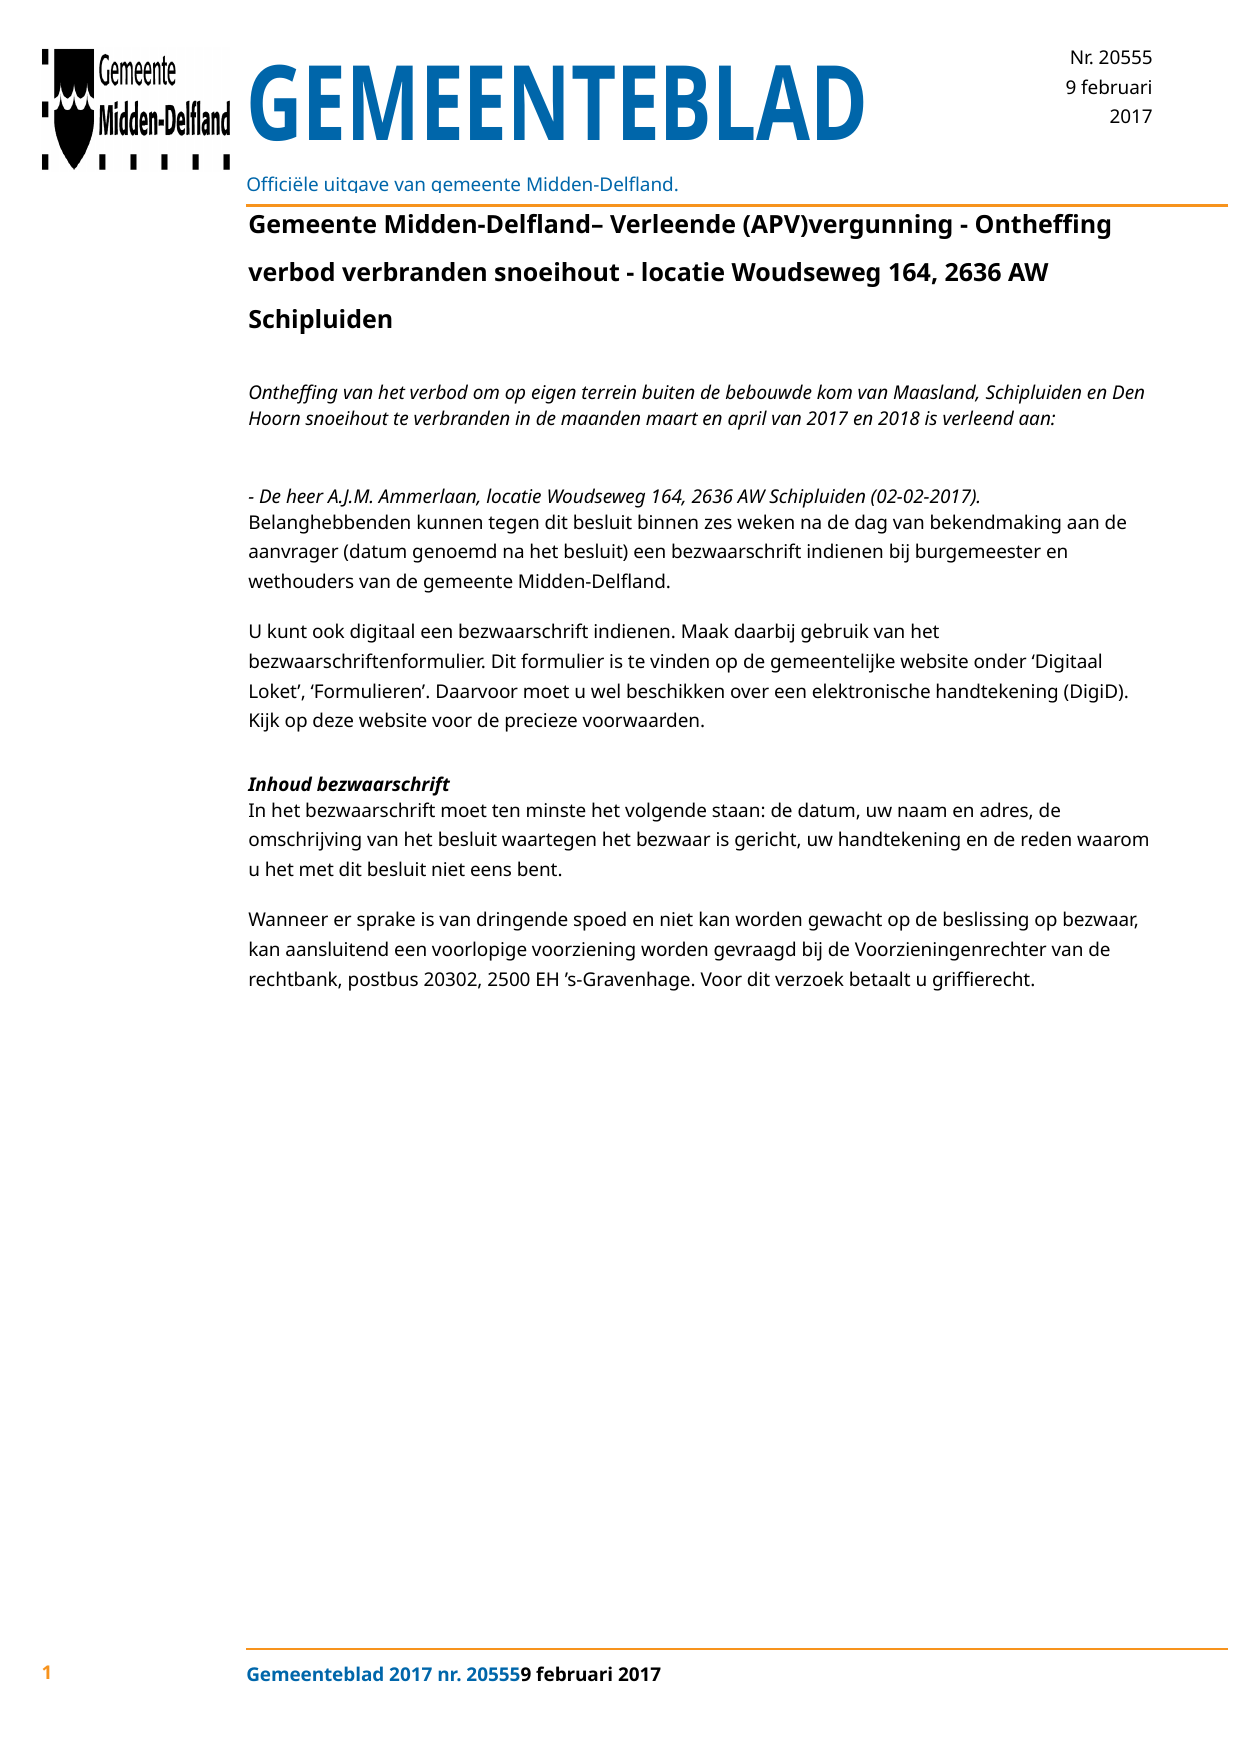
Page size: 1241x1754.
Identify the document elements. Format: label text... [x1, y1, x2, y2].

text - De heer A.J.M. Ammerlaan, locatie Woudseweg 164, 2636 AW Schipluiden (02-02-2017). [248, 483, 1152, 509]
text In het bezwaarschrift moet ten minste het volgende staan: de datum, uw naam en adres, de omschrijving van het besluit waartegen het bezwaar is gericht, uw handtekening en de reden waarom u het met dit besluit niet eens bent. [248, 797, 1152, 882]
text Ontheffing van het verbod om op eigen terrein buiten de bebouwde kom van Maasland, Schipluiden en Den Hoorn snoeihout te verbranden in de maanden maart en april van 2017 en 2018 is verleend aan: [248, 379, 1152, 431]
text U kunt ook digitaal een bezwaarschrift indienen. Maak daarbij gebruik van het bezwaarschriftenformulier. Dit formulier is te vinden op de gemeentelijke website onder ‘Digitaal Loket’, ‘Formulieren’. Daarvoor moet u wel beschikken over een elektronische handtekening (DigiD). Kijk op deze website voor de precieze voorwaarden. [248, 619, 1152, 733]
text Gemeente Midden-Delfland– Verleende (APV)vergunning - Ontheffing verbod verbranden snoeihout - locatie Woudseweg 164, 2636 AW Schipluiden [248, 207, 1152, 336]
picture [41, 47, 231, 172]
text Wanneer er sprake is van dringende spoed en niet kan worden gewacht op de beslissing op bezwaar, kan aansluitend een voorlopige voorziening worden gevraagd bij de Voorzieningenrechter van de rechtbank, postbus 20302, 2500 EH ’s-Gravenhage. Voor dit verzoek betaalt u griffierecht. [248, 907, 1152, 992]
text Inhoud bezwaarschrift [248, 771, 1152, 797]
text Belanghebbenden kunnen tegen dit besluit binnen zes weken na de dag van bekendmaking aan de aanvrager (datum genoemd na het besluit) een bezwaarschrift indienen bij burgemeester en wethouders van de gemeente Midden-Delfland. [248, 509, 1152, 594]
